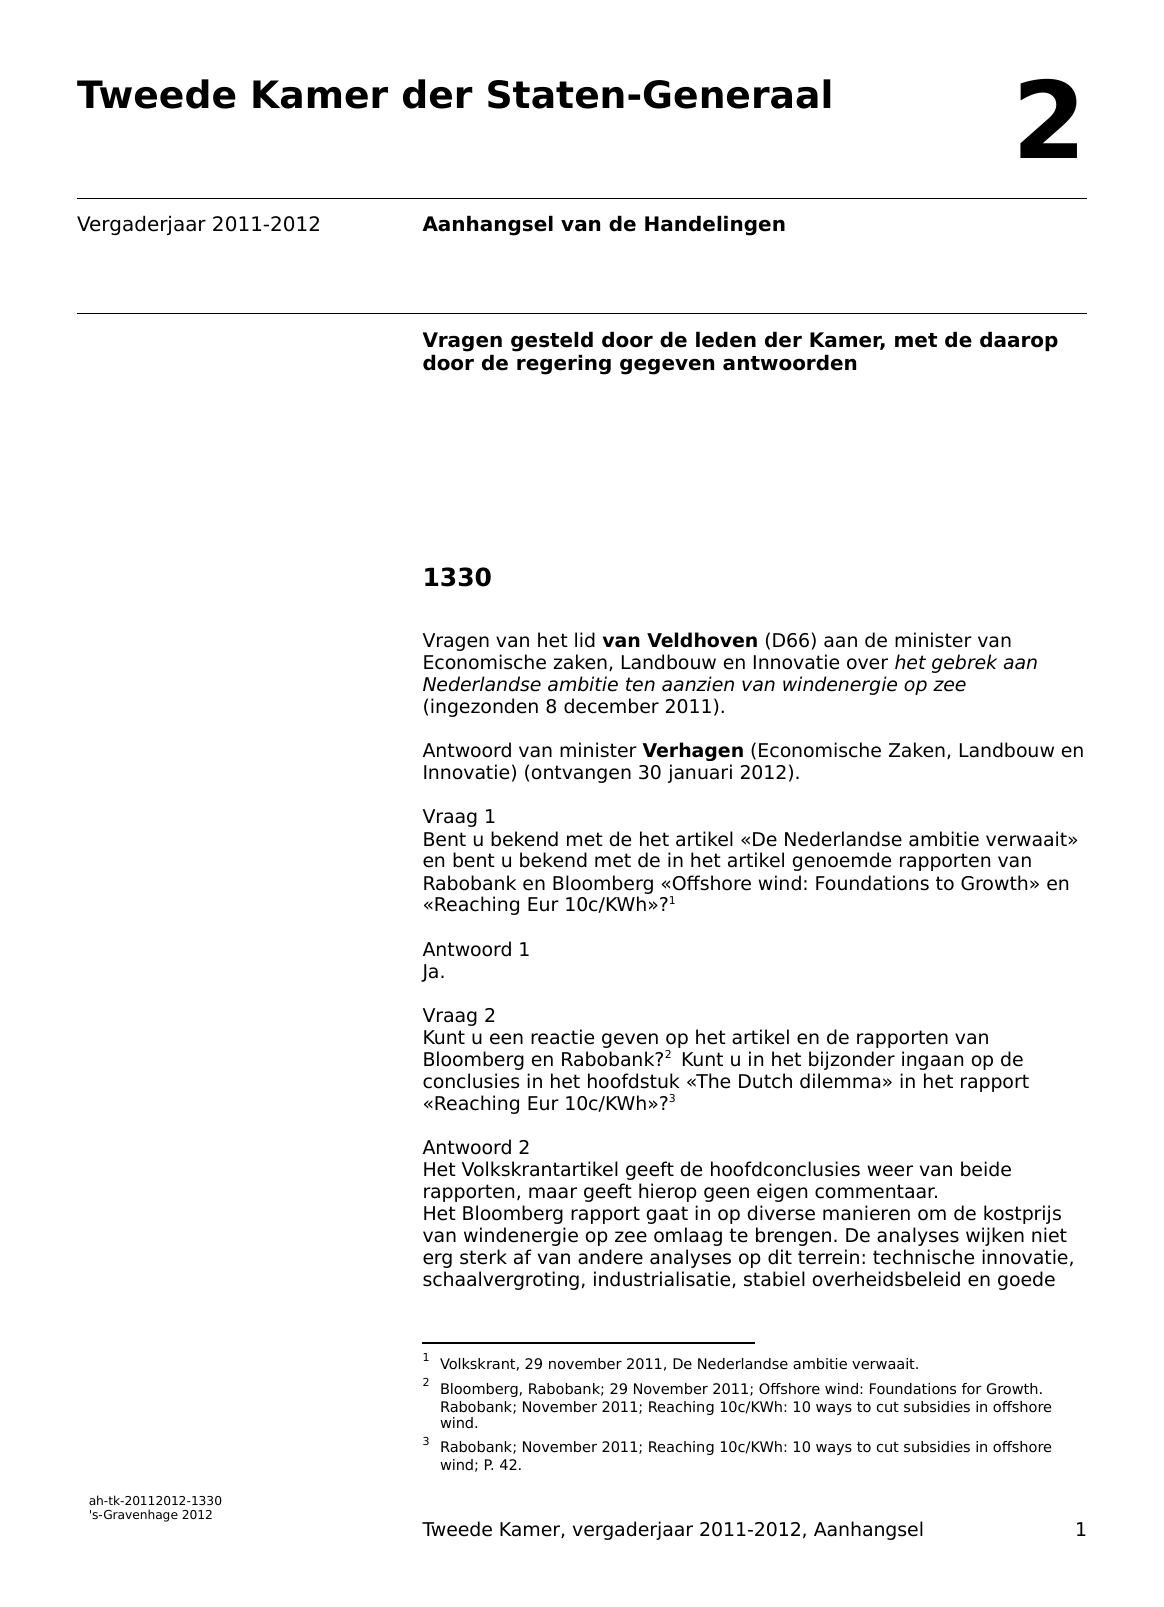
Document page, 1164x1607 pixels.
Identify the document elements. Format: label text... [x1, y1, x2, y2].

table_header Tweede Kamer der Staten-Generaal [77, 59, 886, 198]
text Het Bloomberg rapport gaat in op diverse manieren om de kostprijs van windenergie op zee omlaag te brengen. De analyses wijken niet erg sterk af van andere analyses op dit terrein: technische innovatie, schaalvergroting, industrialisatie, stabiel overheidsbeleid en goede [422, 1203, 1087, 1291]
text 1330 [422, 563, 1087, 592]
table_cell Vragen gesteld door de leden der Kamer, met de daarop door de regering gegeven antwoorden [422, 314, 1087, 375]
text Ja. [422, 961, 1087, 982]
text Kunt u een reactie geven op het artikel en de rapporten van Bloomberg en Rabobank? Kunt u in het bijzonder ingaan op de conclusies in het hoofdstuk «The Dutch dilemma» in het rapport «Reaching Eur 10c/KWh»? [422, 1027, 1087, 1114]
text 's-Gravenhage 2012 [88, 1508, 323, 1522]
text ah-tk-20112012-1330 [88, 1494, 323, 1508]
text Bloomberg, Rabobank; 29 November 2011; Offshore wind: Foundations for Growth. Rabobank; November 2011; Reaching 10c/KWh: 10 ways to cut subsidies in offshore wind. [422, 1377, 1087, 1432]
text Het Volkskrantartikel geeft de hoofdconclusies weer van beide rapporten, maar geeft hierop geen eigen commentaar. [422, 1159, 1087, 1203]
text Vraag 2 [422, 1005, 1087, 1027]
text Volkskrant, 29 november 2011, De Nederlandse ambitie verwaait. [422, 1352, 1087, 1374]
table_cell [77, 314, 422, 375]
text Vragen van het lid van Veldhoven (D66) aan de minister van Economische zaken, Landbouw en Innovatie over het gebrek aan Nederlandse ambitie ten aanzien van windenergie op zee (ingezonden 8 december 2011). [422, 630, 1087, 718]
table_cell Vergaderjaar 2011-2012 [77, 199, 422, 313]
text Bent u bekend met de het artikel «De Nederlandse ambitie verwaait» en bent u bekend met de in het artikel genoemde rapporten van Rabobank en Bloomberg «Offshore wind: Foundations to Growth» en «Reaching Eur 10c/KWh»? [422, 828, 1087, 916]
text Antwoord 1 [422, 938, 1087, 961]
text Rabobank; November 2011; Reaching 10c/KWh: 10 ways to cut subsidies in offshore wind; P. 42. [422, 1435, 1087, 1474]
text Antwoord van minister Verhagen (Economische Zaken, Landbouw en Innovatie) (ontvangen 30 januari 2012). [422, 740, 1087, 784]
table_header 2 [886, 59, 1087, 198]
table_cell Aanhangsel van de Handelingen [422, 199, 1087, 313]
text Antwoord 2 [422, 1137, 1087, 1159]
text Vraag 1 [422, 806, 1087, 828]
